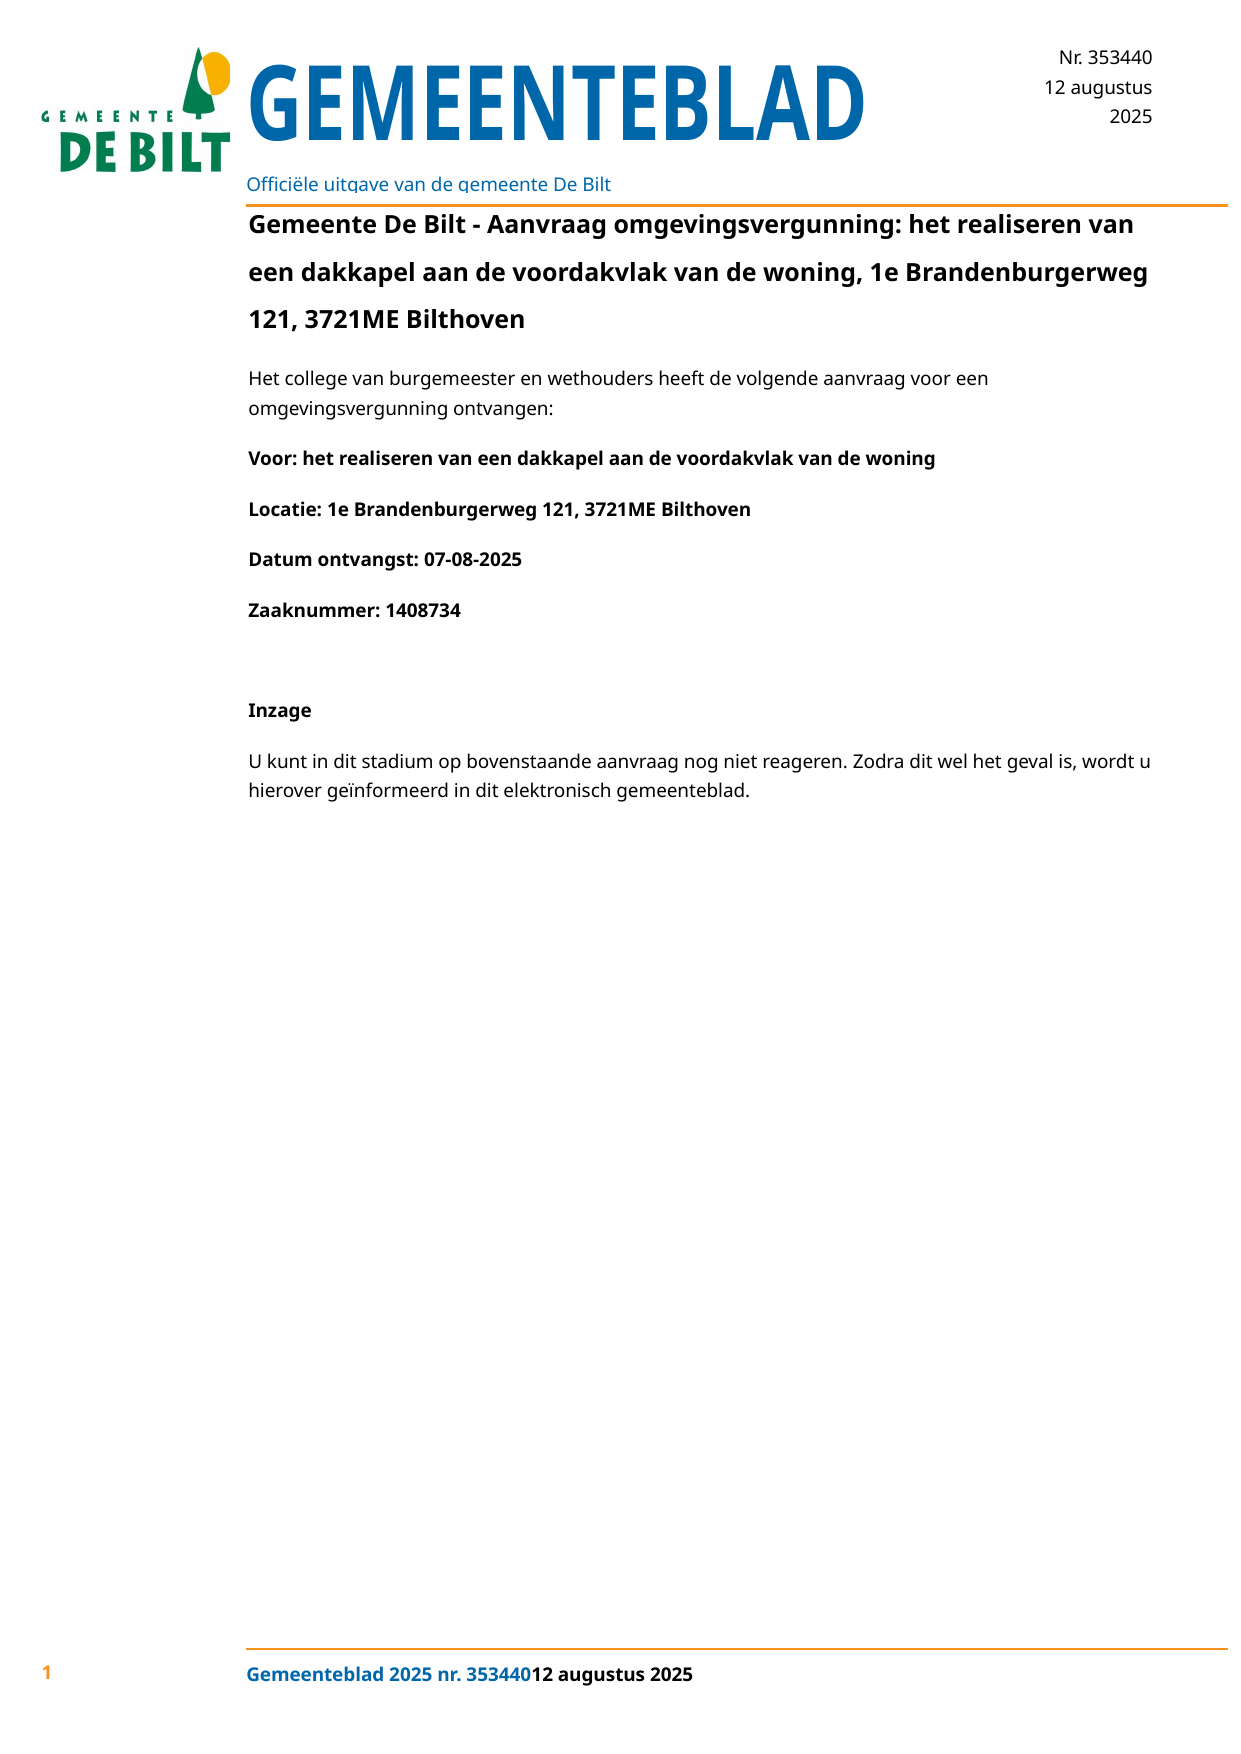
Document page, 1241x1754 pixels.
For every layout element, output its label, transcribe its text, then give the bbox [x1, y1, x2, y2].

text Locatie: 1e Brandenburgerweg 121, 3721ME Bilthoven [248, 496, 1152, 522]
text Voor: het realiseren van een dakkapel aan de voordakvlak van de woning [248, 446, 1152, 471]
picture [41, 47, 231, 172]
text U kunt in dit stadium op bovenstaande aanvraag nog niet reageren. Zodra dit wel het geval is, wordt u hierover geïnformeerd in dit elektronisch gemeenteblad. [248, 748, 1152, 803]
text Zaaknummer: 1408734 [248, 597, 1152, 622]
text Inzage [248, 698, 1152, 723]
text Het college van burgemeester en wethouders heeft de volgende aanvraag voor een omgevingsvergunning ontvangen: [248, 366, 1152, 421]
text Datum ontvangst: 07-08-2025 [248, 546, 1152, 572]
text Gemeente De Bilt - Aanvraag omgevingsvergunning: het realiseren van een dakkapel aan de voordakvlak van de woning, 1e Brandenburgerweg 121, 3721ME Bilthoven [248, 207, 1152, 336]
